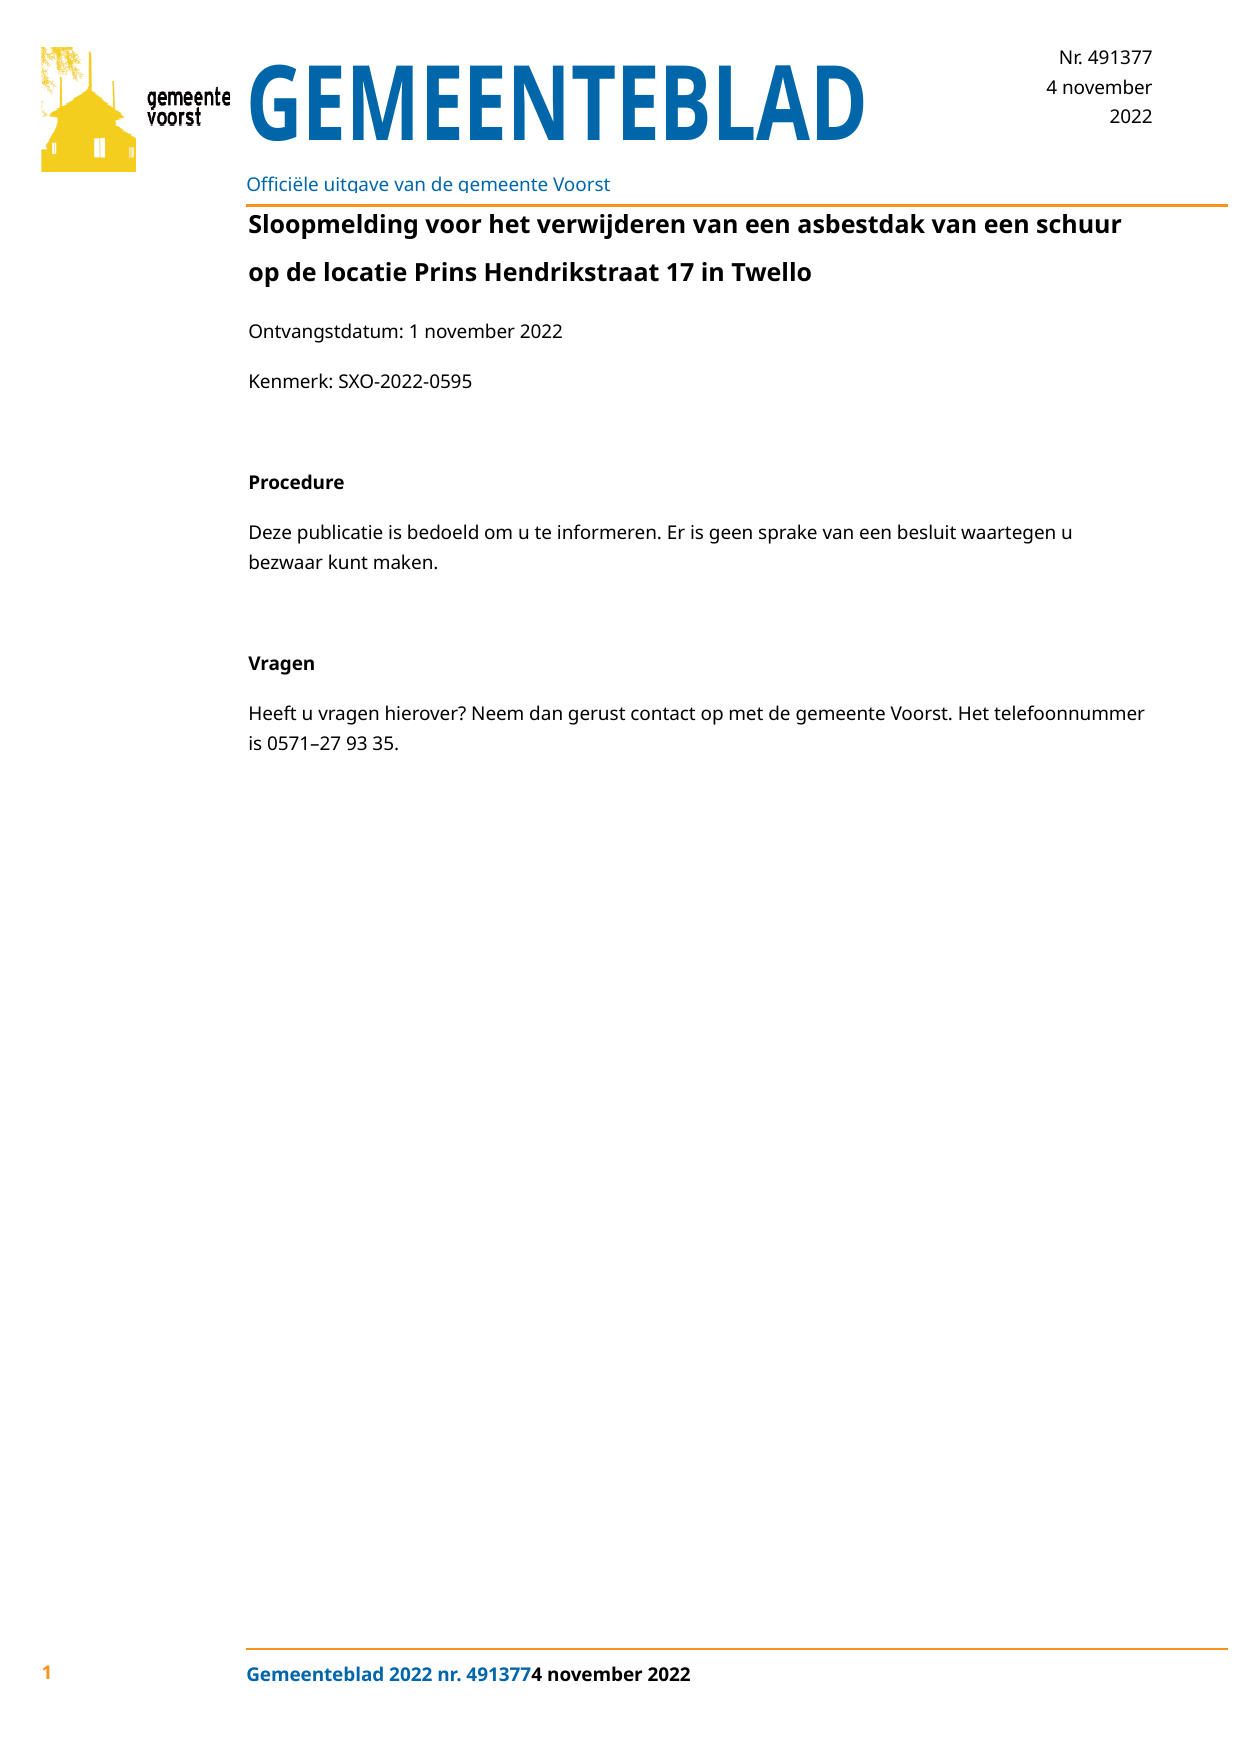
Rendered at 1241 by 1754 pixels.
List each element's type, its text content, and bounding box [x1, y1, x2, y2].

text Kenmerk: SXO-2022-0595 [248, 368, 1152, 394]
text Deze publicatie is bedoeld om u te informeren. Er is geen sprake van een besluit waartegen u bezwaar kunt maken. [248, 519, 1152, 575]
picture [41, 47, 231, 172]
text Procedure [248, 469, 1152, 495]
text Ontvangstdatum: 1 november 2022 [248, 318, 1152, 344]
text Sloopmelding voor het verwijderen van een asbestdak van een schuur op de locatie Prins Hendrikstraat 17 in Twello [248, 207, 1152, 288]
text Heeft u vragen hierover? Neem dan gerust contact op met de gemeente Voorst. Het telefoonnummer is 0571–27 93 35. [248, 700, 1152, 756]
text Vragen [248, 650, 1152, 676]
